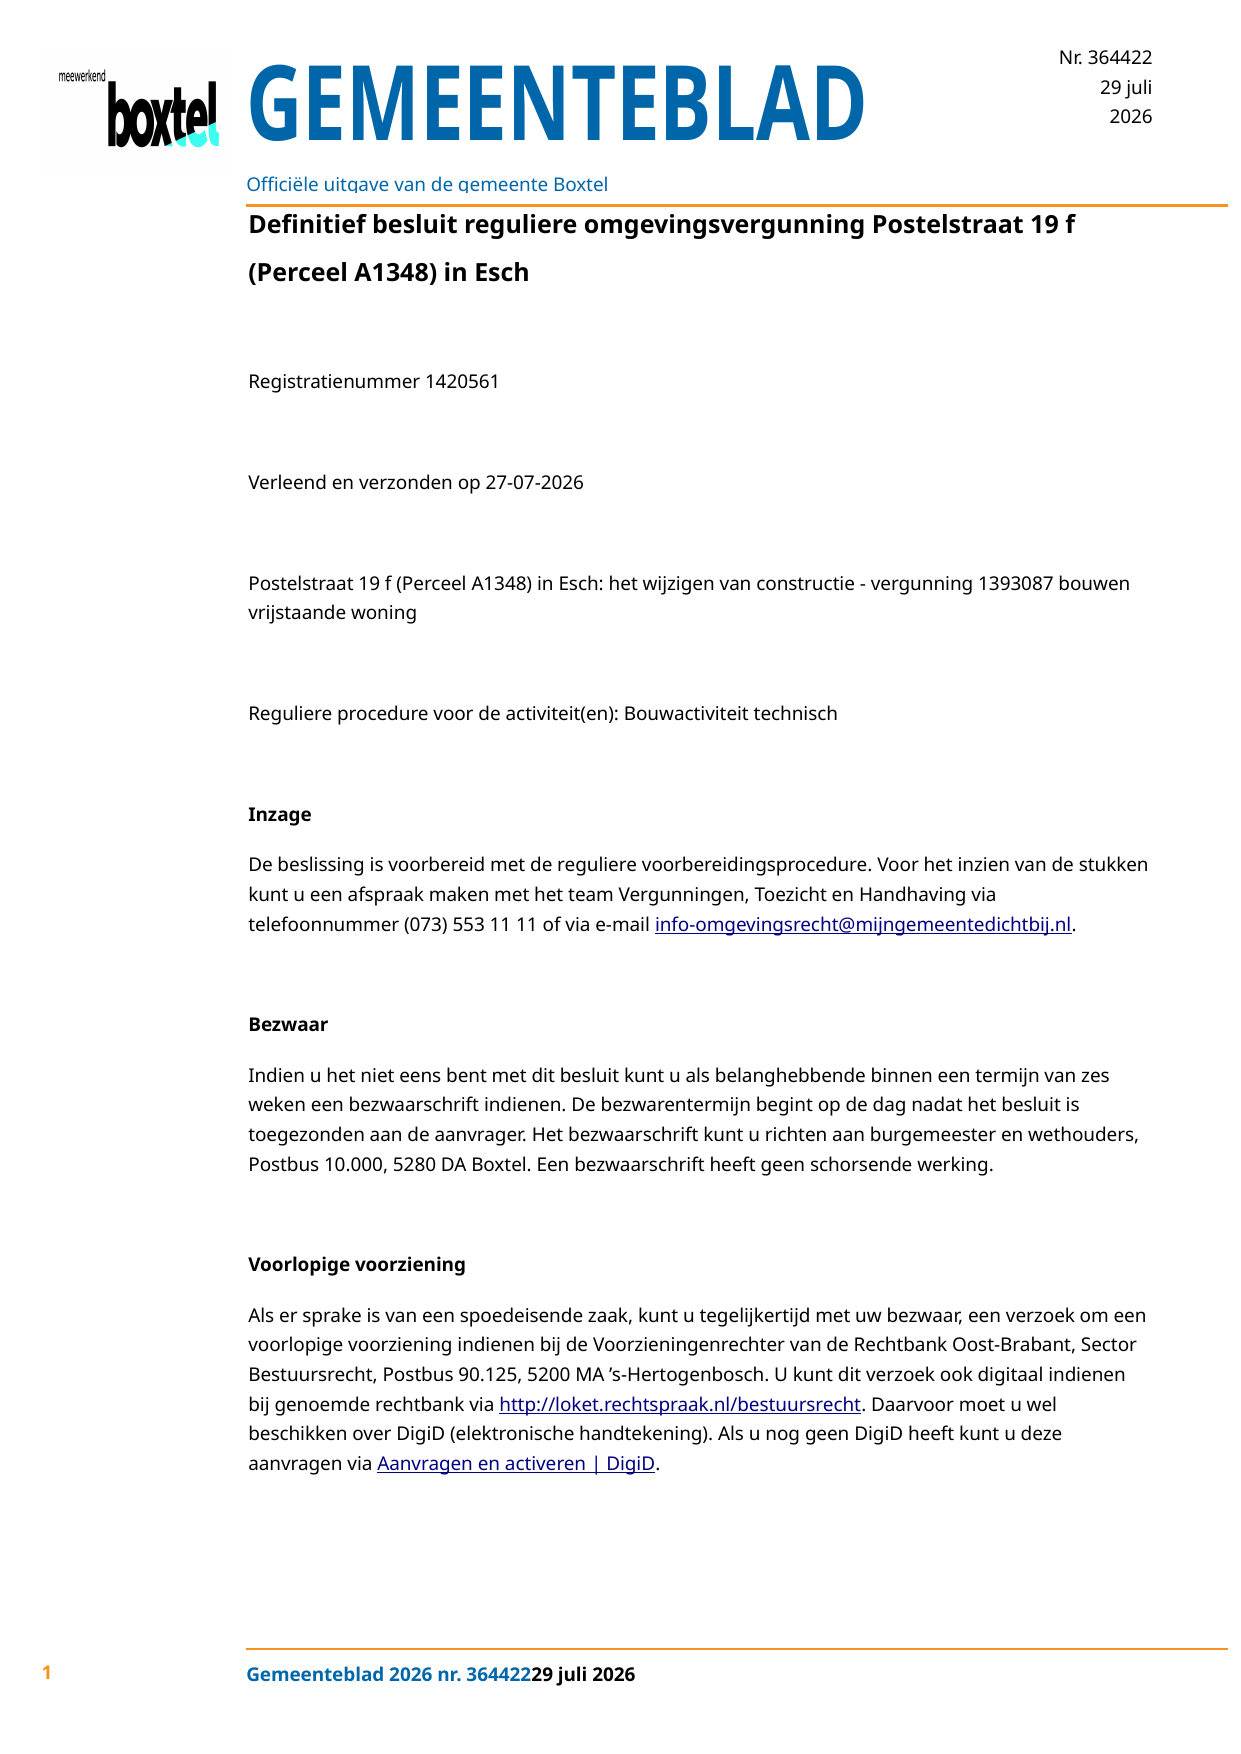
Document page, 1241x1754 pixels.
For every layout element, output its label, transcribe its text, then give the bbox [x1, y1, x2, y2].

text Reguliere procedure voor de activiteit(en): Bouwactiviteit technisch [248, 700, 1152, 726]
text Als er sprake is van een spoedeisende zaak, kunt u tegelijkertijd met uw bezwaar, een verzoek om een voorlopige voorziening indienen bij de Voorzieningenrechter van de Rechtbank Oost-Brabant, Sector Bestuursrecht, Postbus 90.125, 5200 MA ’s-Hertogenbosch. U kunt dit verzoek ook digitaal indienen bij genoemde rechtbank via http://loket.rechtspraak.nl/bestuursrecht. Daarvoor moet u wel beschikken over DigiD (elektronische handtekening). Als u nog geen DigiD heeft kunt u deze aanvragen via Aanvragen en activeren | DigiD. [248, 1302, 1152, 1476]
text Inzage [248, 801, 1152, 827]
text Registratienummer 1420561 [248, 368, 1152, 394]
text Voorlopige voorziening [248, 1252, 1152, 1277]
text Verleend en verzonden op 27-07-2026 [248, 469, 1152, 495]
text Postelstraat 19 f (Perceel A1348) in Esch: het wijzigen van constructie - vergunning 1393087 bouwen vrijstaande woning [248, 570, 1152, 625]
text Definitief besluit reguliere omgevingsvergunning Postelstraat 19 f (Perceel A1348) in Esch [248, 207, 1152, 288]
text Indien u het niet eens bent met dit besluit kunt u als belanghebbende binnen een termijn van zes weken een bezwaarschrift indienen. De bezwarentermijn begint op de dag nadat het besluit is toegezonden aan de aanvrager. Het bezwaarschrift kunt u richten aan burgemeester en wethouders, Postbus 10.000, 5280 DA Boxtel. Een bezwaarschrift heeft geen schorsende werking. [248, 1062, 1152, 1177]
text Bezwaar [248, 1012, 1152, 1037]
picture [41, 47, 231, 172]
text De beslissing is voorbereid met de reguliere voorbereidingsprocedure. Voor het inzien van de stukken kunt u een afspraak maken met het team Vergunningen, Toezicht en Handhaving via telefoonnummer (073) 553 11 11 of via e-mail info-omgevingsrecht@mijngemeentedichtbij.nl. [248, 852, 1152, 937]
